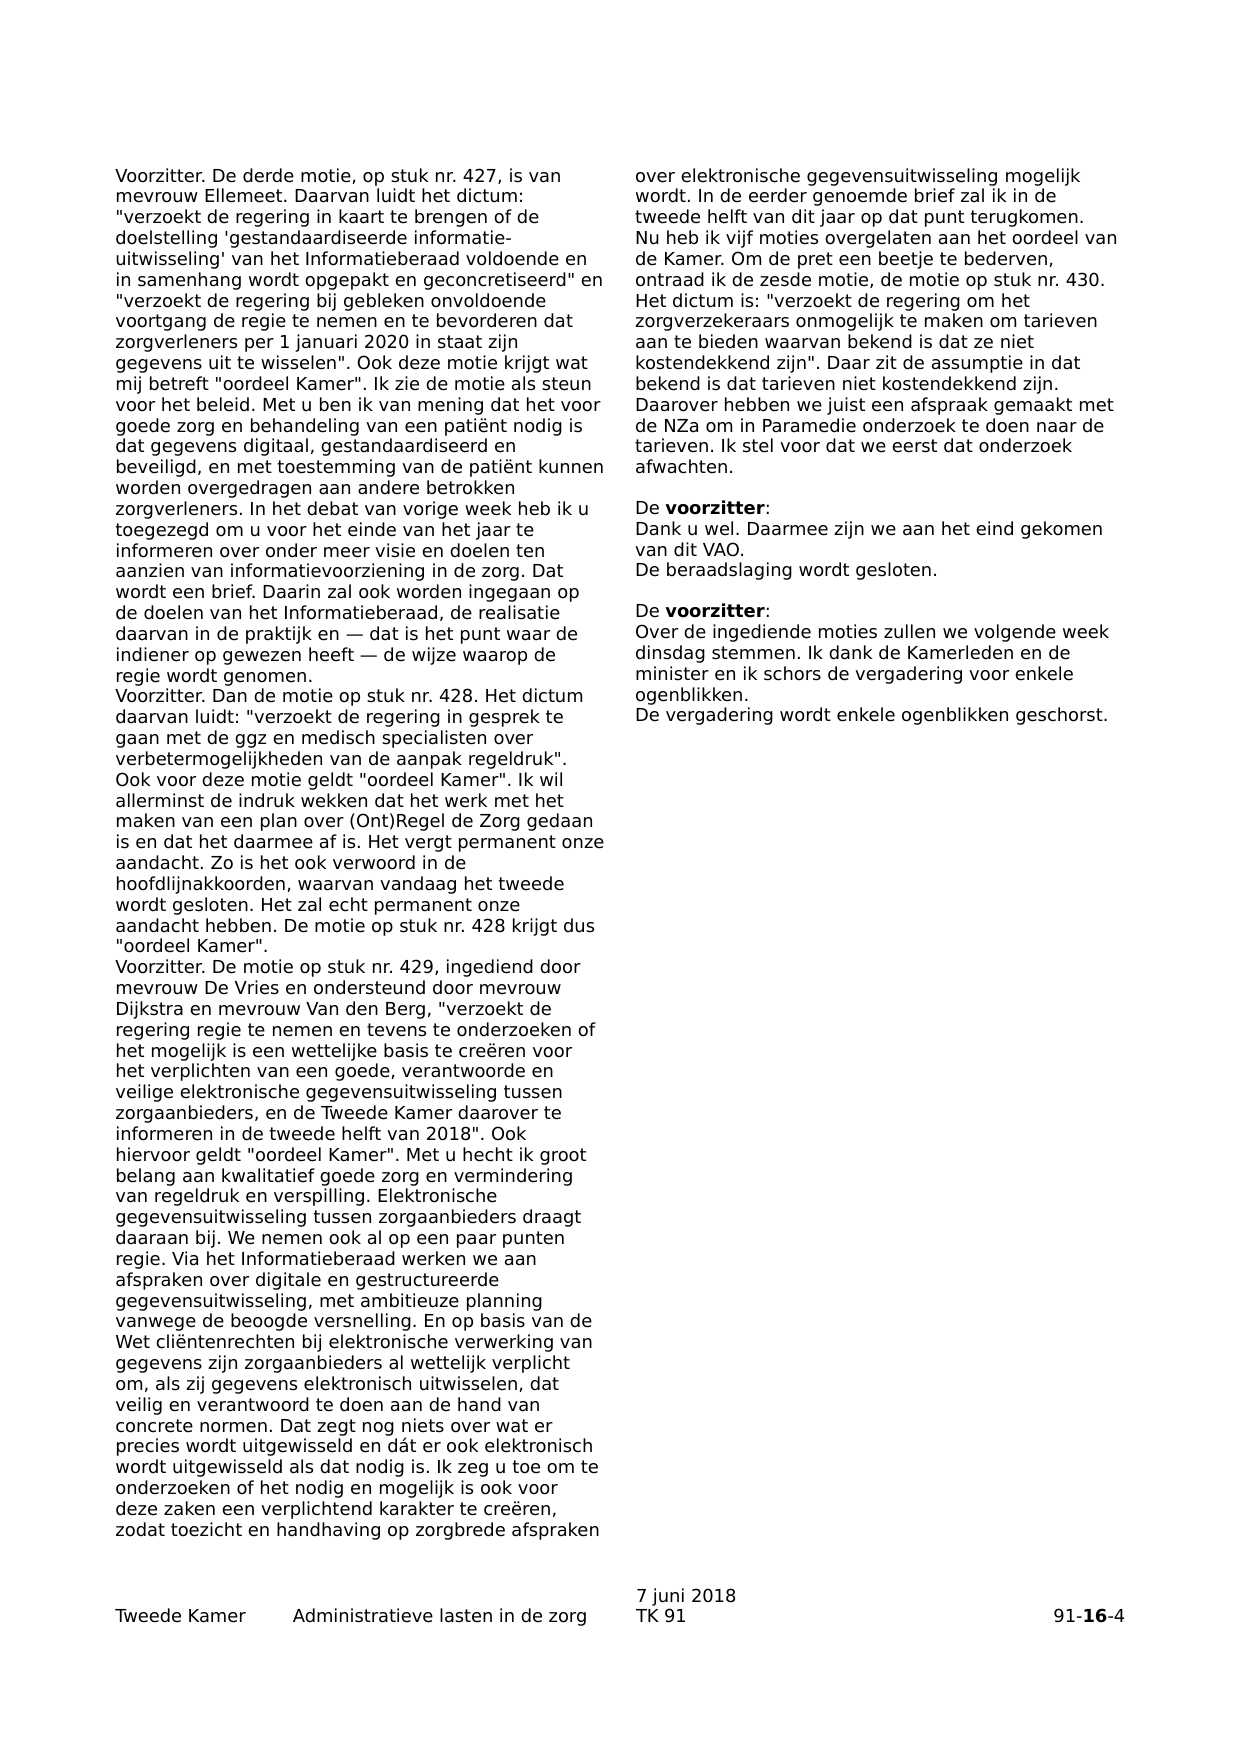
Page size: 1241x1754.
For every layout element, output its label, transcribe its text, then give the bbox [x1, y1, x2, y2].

text De beraadslaging wordt gesloten. [635, 560, 1125, 581]
text Nu heb ik vijf moties overgelaten aan het oordeel van de Kamer. Om de pret een beetje te bederven, ontraad ik de zesde motie, de motie op stuk nr. 430. Het dictum is: "verzoekt de regering om het zorgverzekeraars onmogelijk te maken om tarieven aan te bieden waarvan bekend is dat ze niet kostendekkend zijn". Daar zit de assumptie in dat bekend is dat tarieven niet kostendekkend zijn. Daarover hebben we juist een afspraak gemaakt met de NZa om in Paramedie onderzoek te doen naar de tarieven. Ik stel voor dat we eerst dat onderzoek afwachten. [635, 228, 1125, 478]
text Voorzitter. De motie op stuk nr. 429, ingediend door mevrouw De Vries en ondersteund door mevrouw Dijkstra en mevrouw Van den Berg, "verzoekt de regering regie te nemen en tevens te onderzoeken of het mogelijk is een wettelijke basis te creëren voor het verplichten van een goede, verantwoorde en veilige elektronische gegevensuitwisseling tussen zorgaanbieders, en de Tweede Kamer daarover te informeren in de tweede helft van 2018". Ook hiervoor geldt "oordeel Kamer". Met u hecht ik groot belang aan kwalitatief goede zorg en vermindering van regeldruk en verspilling. Elektronische gegevensuitwisseling tussen zorgaanbieders draagt daaraan bij. We nemen ook al op een paar punten regie. Via het Informatieberaad werken we aan afspraken over digitale en gestructureerde gegevensuitwisseling, met ambitieuze planning vanwege de beoogde versnelling. En op basis van de Wet cliëntenrechten bij elektronische verwerking van gegevens zijn zorgaanbieders al wettelijk verplicht om, als zij gegevens elektronisch uitwisselen, dat veilig en verantwoord te doen aan de hand van concrete normen. Dat zegt nog niets over wat er precies wordt uitgewisseld en dát er ook elektronisch wordt uitgewisseld als dat nodig is. Ik zeg u toe om te onderzoeken of het nodig en mogelijk is ook voor deze zaken een verplichtend karakter te creëren, zodat toezicht en handhaving op zorgbrede afspraken [115, 957, 605, 1540]
text De voorzitter: [635, 601, 1125, 622]
text Over de ingediende moties zullen we volgende week dinsdag stemmen. Ik dank de Kamerleden en de minister en ik schors de vergadering voor enkele ogenblikken. [635, 622, 1125, 705]
text Dank u wel. Daarmee zijn we aan het eind gekomen van dit VAO. [635, 518, 1125, 560]
text Voorzitter. De derde motie, op stuk nr. 427, is van mevrouw Ellemeet. Daarvan luidt het dictum: "verzoekt de regering in kaart te brengen of de doelstelling 'gestandaardiseerde informatie-uitwisseling' van het Informatieberaad voldoende en in samenhang wordt opgepakt en geconcretiseerd" en "verzoekt de regering bij gebleken onvoldoende voortgang de regie te nemen en te bevorderen dat zorgverleners per 1 januari 2020 in staat zijn gegevens uit te wisselen". Ook deze motie krijgt wat mij betreft "oordeel Kamer". Ik zie de motie als steun voor het beleid. Met u ben ik van mening dat het voor goede zorg en behandeling van een patiënt nodig is dat gegevens digitaal, gestandaardiseerd en beveiligd, en met toestemming van de patiënt kunnen worden overgedragen aan andere betrokken zorgverleners. In het debat van vorige week heb ik u toegezegd om u voor het einde van het jaar te informeren over onder meer visie en doelen ten aanzien van informatievoorziening in de zorg. Dat wordt een brief. Daarin zal ook worden ingegaan op de doelen van het Informatieberaad, de realisatie daarvan in de praktijk en — dat is het punt waar de indiener op gewezen heeft — de wijze waarop de regie wordt genomen. [115, 165, 605, 686]
text De vergadering wordt enkele ogenblikken geschorst. [635, 705, 1125, 726]
text over elektronische gegevensuitwisseling mogelijk wordt. In de eerder genoemde brief zal ik in de tweede helft van dit jaar op dat punt terugkomen. [635, 165, 1125, 228]
text Voorzitter. Dan de motie op stuk nr. 428. Het dictum daarvan luidt: "verzoekt de regering in gesprek te gaan met de ggz en medisch specialisten over verbetermogelijkheden van de aanpak regeldruk". Ook voor deze motie geldt "oordeel Kamer". Ik wil allerminst de indruk wekken dat het werk met het maken van een plan over (Ont)Regel de Zorg gedaan is en dat het daarmee af is. Het vergt permanent onze aandacht. Zo is het ook verwoord in de hoofdlijnakkoorden, waarvan vandaag het tweede wordt gesloten. Het zal echt permanent onze aandacht hebben. De motie op stuk nr. 428 krijgt dus "oordeel Kamer". [115, 686, 605, 957]
text De voorzitter: [635, 498, 1125, 518]
